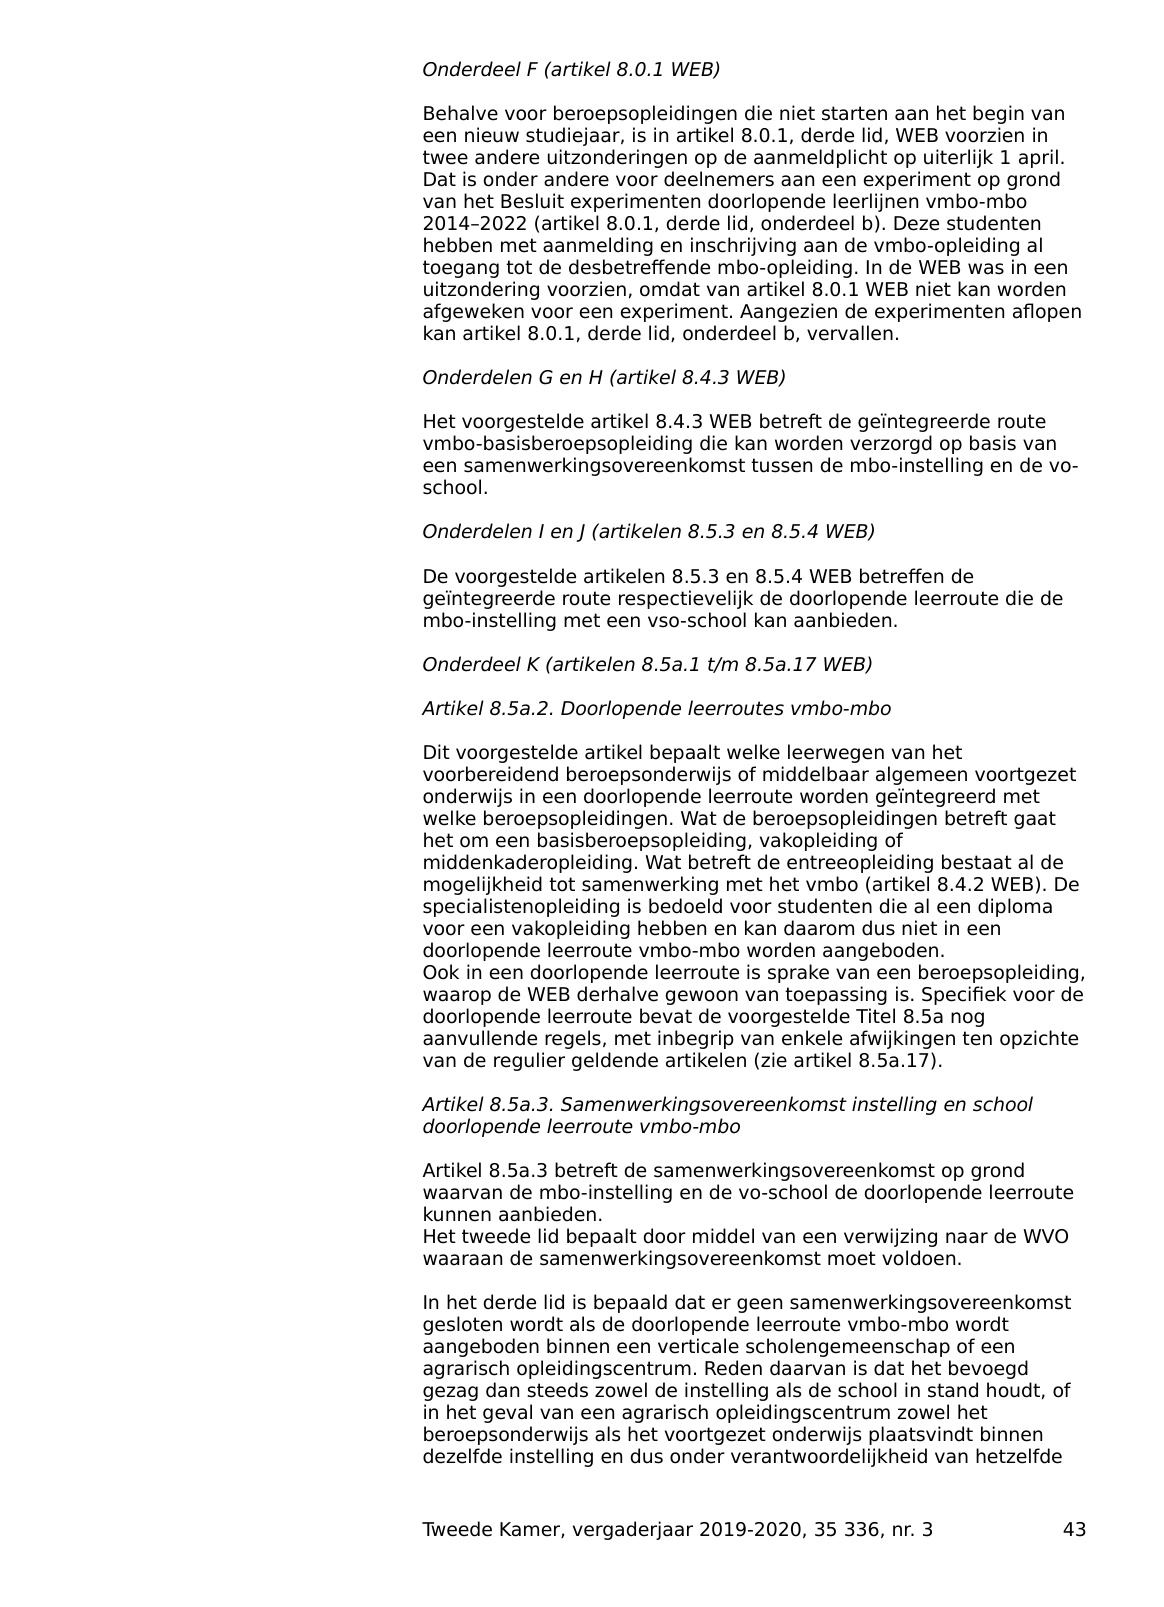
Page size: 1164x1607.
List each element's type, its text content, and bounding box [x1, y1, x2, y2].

subtitle Onderdelen I en J (artikelen 8.5.3 en 8.5.4 WEB) [422, 521, 1087, 543]
subtitle Artikel 8.5a.2. Doorlopende leerroutes vmbo-mbo [422, 698, 1087, 720]
text Artikel 8.5a.3 betreft de samenwerkingsovereenkomst op grond waarvan de mbo-instelling en de vo-school de doorlopende leerroute kunnen aanbieden. [422, 1160, 1087, 1226]
text In het derde lid is bepaald dat er geen samenwerkingsovereenkomst gesloten wordt als de doorlopende leerroute vmbo-mbo wordt aangeboden binnen een verticale scholengemeenschap of een agrarisch opleidingscentrum. Reden daarvan is dat het bevoegd gezag dan steeds zowel de instelling als de school in stand houdt, of in het geval van een agrarisch opleidingscentrum zowel het beroepsonderwijs als het voortgezet onderwijs plaatsvindt binnen dezelfde instelling en dus onder verantwoordelijkheid van hetzelfde [422, 1292, 1087, 1468]
subtitle Onderdelen G en H (artikel 8.4.3 WEB) [422, 367, 1087, 389]
text Ook in een doorlopende leerroute is sprake van een beroepsopleiding, waarop de WEB derhalve gewoon van toepassing is. Specifiek voor de doorlopende leerroute bevat de voorgestelde Titel 8.5a nog aanvullende regels, met inbegrip van enkele afwijkingen ten opzichte van de regulier geldende artikelen (zie artikel 8.5a.17). [422, 962, 1087, 1072]
text Het tweede lid bepaalt door middel van een verwijzing naar de WVO waaraan de samenwerkingsovereenkomst moet voldoen. [422, 1226, 1087, 1270]
text Behalve voor beroepsopleidingen die niet starten aan het begin van een nieuw studiejaar, is in artikel 8.0.1, derde lid, WEB voorzien in twee andere uitzonderingen op de aanmeldplicht op uiterlijk 1 april. Dat is onder andere voor deelnemers aan een experiment op grond van het Besluit experimenten doorlopende leerlijnen vmbo-mbo 2014–2022 (artikel 8.0.1, derde lid, onderdeel b). Deze studenten hebben met aanmelding en inschrijving aan de vmbo-opleiding al toegang tot de desbetreffende mbo-opleiding. In de WEB was in een uitzondering voorzien, omdat van artikel 8.0.1 WEB niet kan worden afgeweken voor een experiment. Aangezien de experimenten aflopen kan artikel 8.0.1, derde lid, onderdeel b, vervallen. [422, 103, 1087, 345]
subtitle Artikel 8.5a.3. Samenwerkingsovereenkomst instelling en school doorlopende leerroute vmbo-mbo [422, 1094, 1087, 1138]
subtitle Onderdeel K (artikelen 8.5a.1 t/m 8.5a.17 WEB) [422, 654, 1087, 676]
text Het voorgestelde artikel 8.4.3 WEB betreft de geïntegreerde route vmbo-basisberoepsopleiding die kan worden verzorgd op basis van een samenwerkingsovereenkomst tussen de mbo-instelling en de vo-school. [422, 411, 1087, 499]
text Dit voorgestelde artikel bepaalt welke leerwegen van het voorbereidend beroepsonderwijs of middelbaar algemeen voortgezet onderwijs in een doorlopende leerroute worden geïntegreerd met welke beroepsopleidingen. Wat de beroepsopleidingen betreft gaat het om een basisberoepsopleiding, vakopleiding of middenkaderopleiding. Wat betreft de entreeopleiding bestaat al de mogelijkheid tot samenwerking met het vmbo (artikel 8.4.2 WEB). De specialistenopleiding is bedoeld voor studenten die al een diploma voor een vakopleiding hebben en kan daarom dus niet in een doorlopende leerroute vmbo-mbo worden aangeboden. [422, 742, 1087, 962]
text De voorgestelde artikelen 8.5.3 en 8.5.4 WEB betreffen de geïntegreerde route respectievelijk de doorlopende leerroute die de mbo-instelling met een vso-school kan aanbieden. [422, 566, 1087, 632]
subtitle Onderdeel F (artikel 8.0.1 WEB) [422, 59, 1087, 81]
